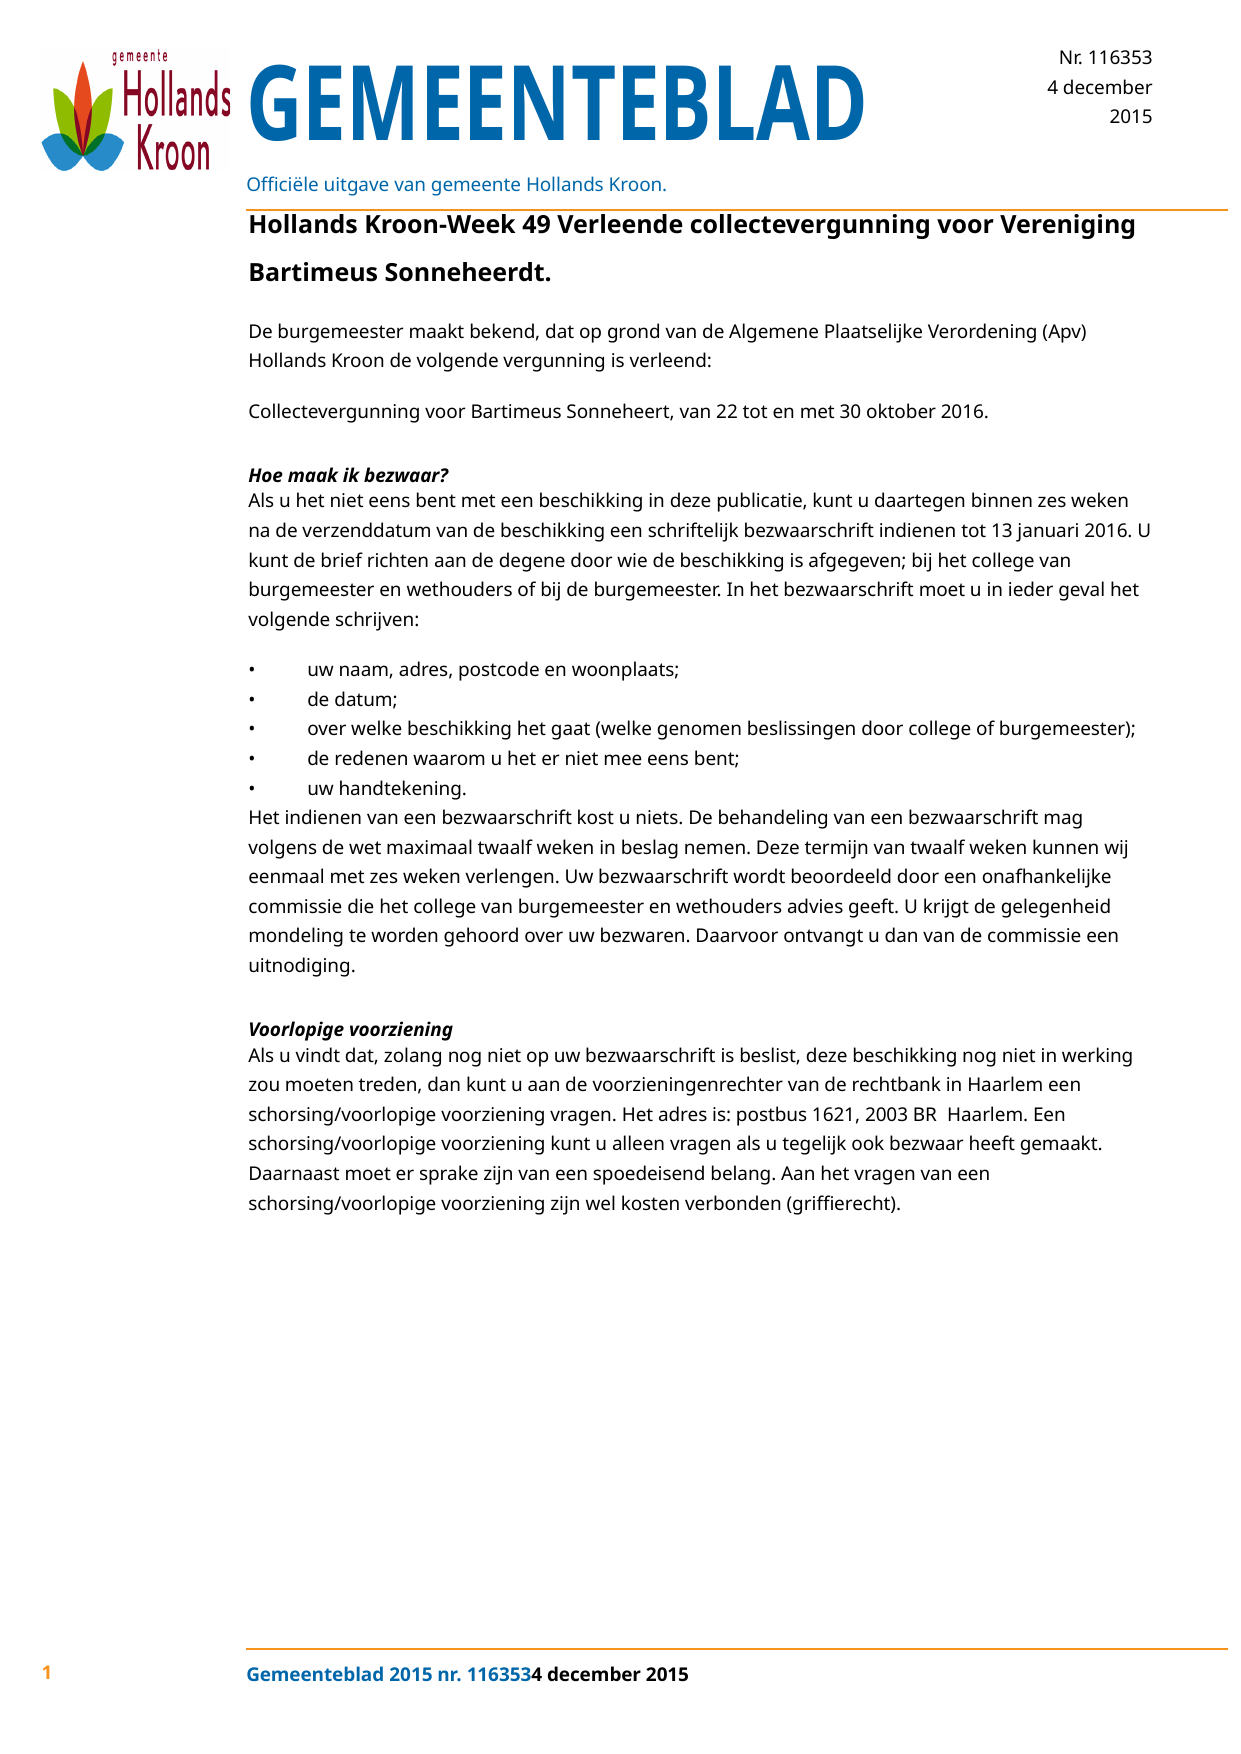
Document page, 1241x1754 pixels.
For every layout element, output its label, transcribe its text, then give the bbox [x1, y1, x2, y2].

text Hollands Kroon-Week 49 Verleende collectevergunning voor Vereniging Bartimeus Sonneheerdt. [248, 211, 1152, 288]
list de redenen waarom u het er niet mee eens bent; [248, 745, 1152, 771]
text Als u vindt dat, zolang nog niet op uw bezwaarschrift is beslist, deze beschikking nog niet in werking zou moeten treden, dan kunt u aan de voorzieningenrechter van de rechtbank in Haarlem een schorsing/voorlopige voorziening vragen. Het adres is: postbus 1621, 2003 BR Haarlem. Een schorsing/voorlopige voorziening kunt u alleen vragen als u tegelijk ook bezwaar heeft gemaakt. Daarnaast moet er sprake zijn van een spoedeisend belang. Aan het vragen van een schorsing/voorlopige voorziening zijn wel kosten verbonden (griffierecht). [248, 1042, 1152, 1216]
list de datum; [248, 686, 1152, 712]
text Als u het niet eens bent met een beschikking in deze publicatie, kunt u daartegen binnen zes weken na de verzenddatum van de beschikking een schriftelijk bezwaarschrift indienen tot 13 januari 2016. U kunt de brief richten aan de degene door wie de beschikking is afgegeven; bij het college van burgemeester en wethouders of bij de burgemeester. In het bezwaarschrift moet u in ieder geval het volgende schrijven: [248, 488, 1152, 632]
list over welke beschikking het gaat (welke genomen beslissingen door college of burgemeester); [248, 716, 1152, 741]
list uw handtekening. [248, 775, 1152, 800]
text Hoe maak ik bezwaar? [248, 462, 1152, 488]
text De burgemeester maakt bekend, dat op grond van de Algemene Plaatselijke Verordening (Apv) Hollands Kroon de volgende vergunning is verleend: [248, 318, 1152, 373]
text Collectevergunning voor Bartimeus Sonneheert, van 22 tot en met 30 oktober 2016. [248, 398, 1152, 424]
picture [41, 47, 231, 172]
list uw naam, adres, postcode en woonplaats; [248, 656, 1152, 682]
text Het indienen van een bezwaarschrift kost u niets. De behandeling van een bezwaarschrift mag volgens de wet maximaal twaalf weken in beslag nemen. Deze termijn van twaalf weken kunnen wij eenmaal met zes weken verlengen. Uw bezwaarschrift wordt beoordeeld door een onafhankelijke commissie die het college van burgemeester en wethouders advies geeft. U krijgt de gelegenheid mondeling te worden gehoord over uw bezwaren. Daarvoor ontvangt u dan van de commissie een uitnodiging. [248, 804, 1152, 978]
text Voorlopige voorziening [248, 1016, 1152, 1042]
